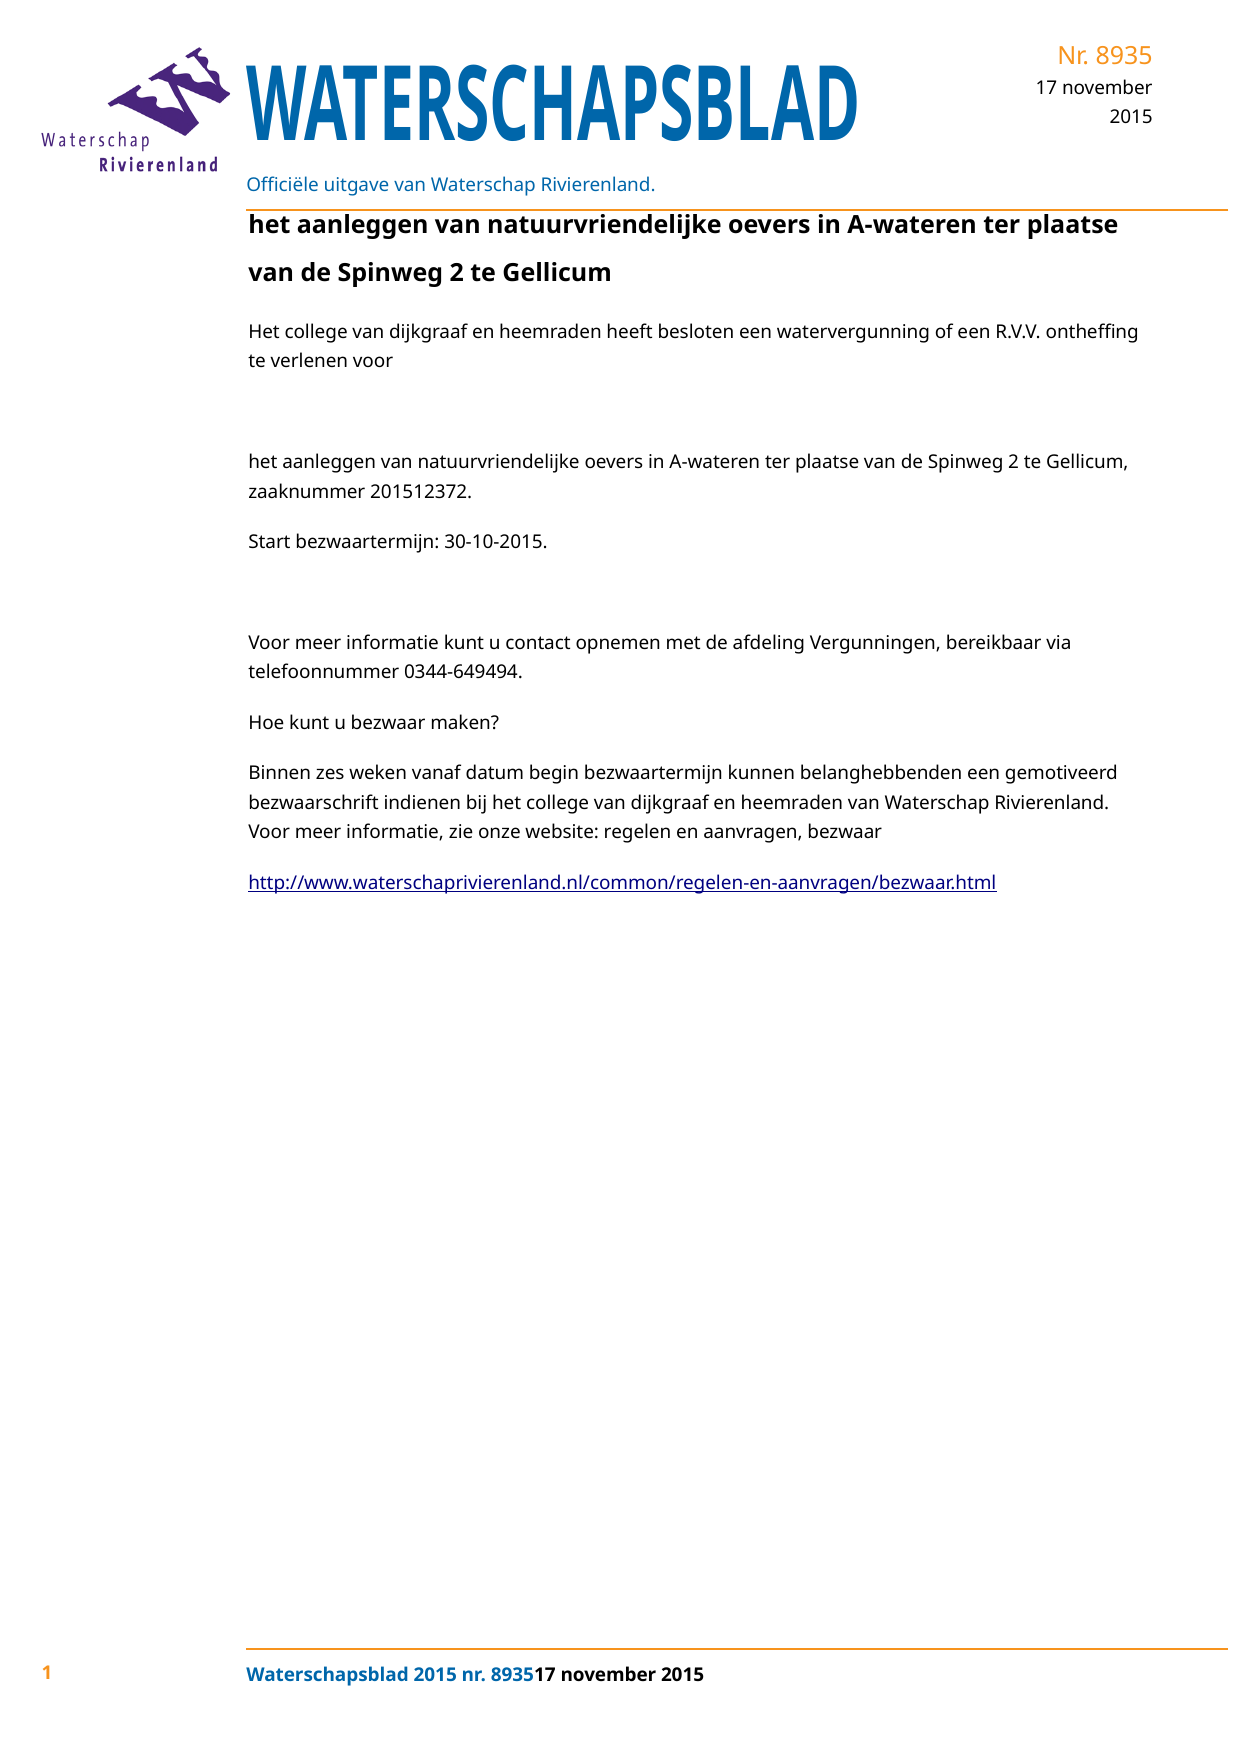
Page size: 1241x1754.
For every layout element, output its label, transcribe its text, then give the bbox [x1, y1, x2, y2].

text Hoe kunt u bezwaar maken? [248, 709, 1152, 735]
text Het college van dijkgraaf en heemraden heeft besloten een watervergunning of een R.V.V. ontheffing te verlenen voor [248, 318, 1152, 373]
text Binnen zes weken vanaf datum begin bezwaartermijn kunnen belanghebbenden een gemotiveerd bezwaarschrift indienen bij het college van dijkgraaf en heemraden van Waterschap Rivierenland. Voor meer informatie, zie onze website: regelen en aanvragen, bezwaar [248, 759, 1152, 844]
text Start bezwaartermijn: 30-10-2015. [248, 528, 1152, 554]
text het aanleggen van natuurvriendelijke oevers in A-wateren ter plaatse van de Spinweg 2 te Gellicum [248, 211, 1152, 288]
picture [41, 47, 231, 172]
text http://www.waterschaprivierenland.nl/common/regelen-en-aanvragen/bezwaar.html [248, 869, 1152, 895]
text Voor meer informatie kunt u contact opnemen met de afdeling Vergunningen, bereikbaar via telefoonnummer 0344-649494. [248, 629, 1152, 684]
text het aanleggen van natuurvriendelijke oevers in A-wateren ter plaatse van de Spinweg 2 te Gellicum, zaaknummer 201512372. [248, 448, 1152, 504]
